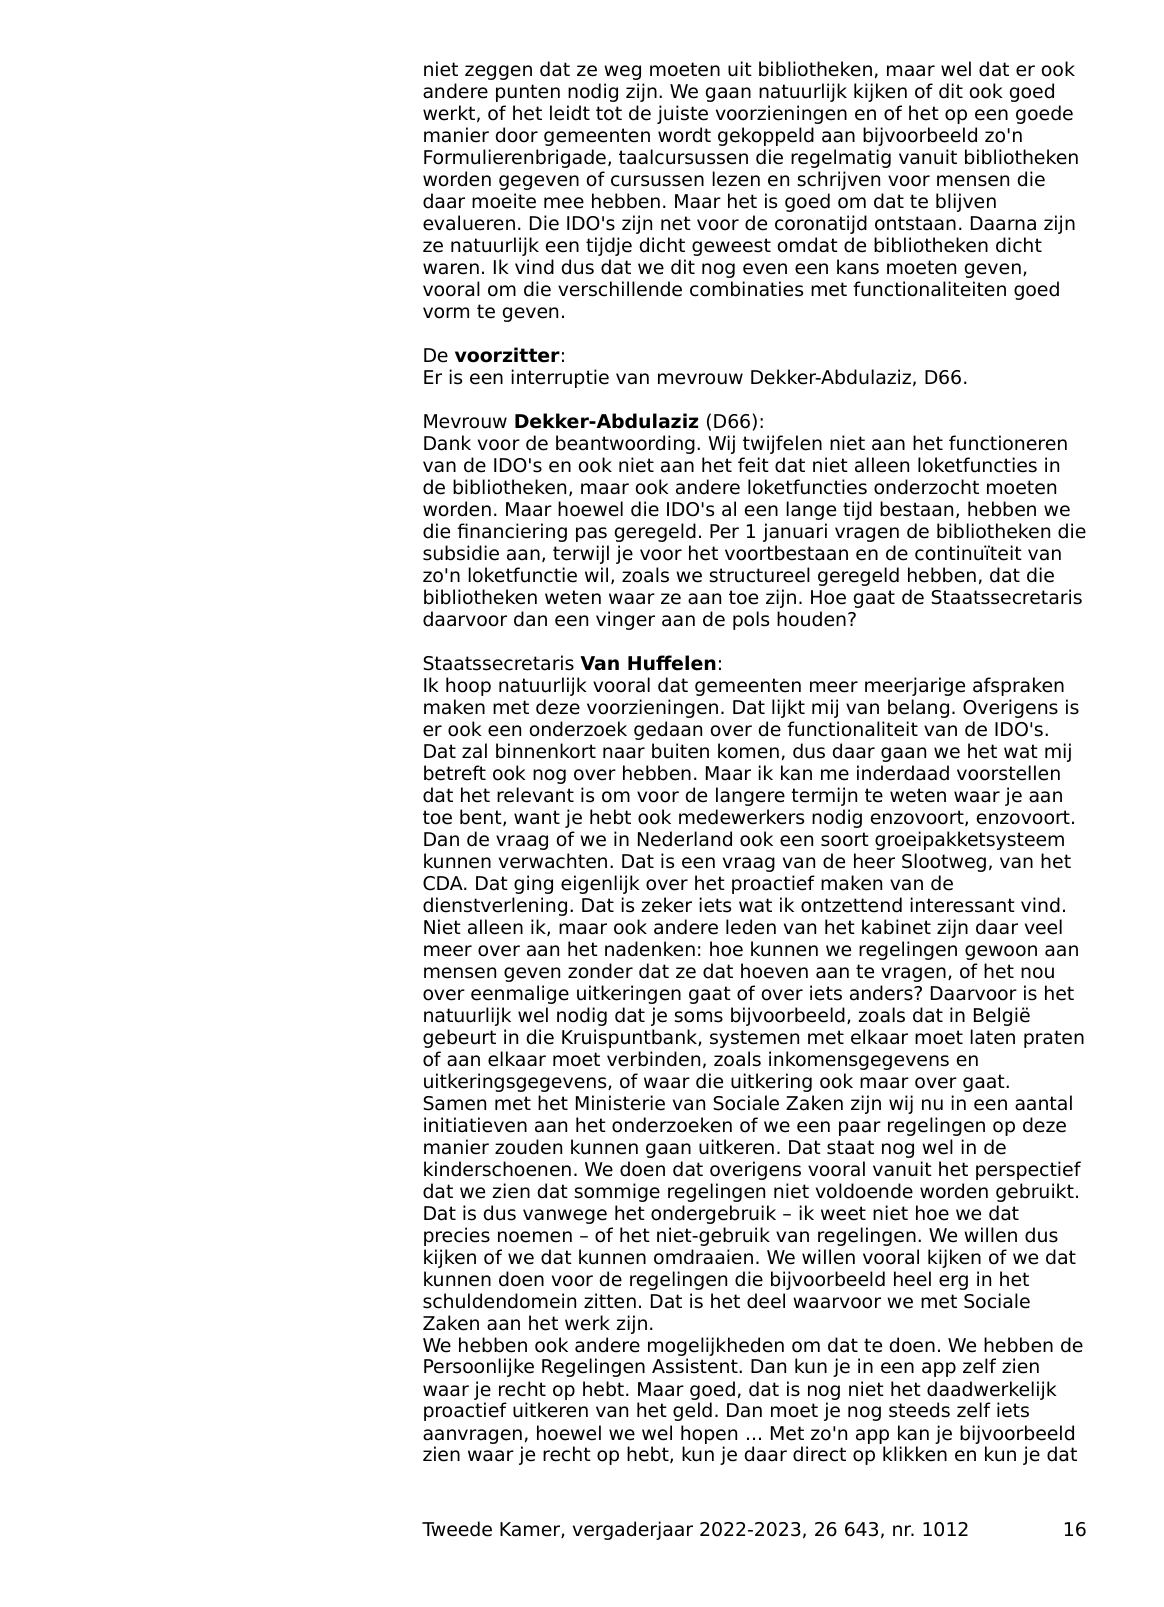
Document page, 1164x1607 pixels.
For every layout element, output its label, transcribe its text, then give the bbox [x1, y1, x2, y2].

text Mevrouw Dekker-Abdulaziz (D66): [422, 411, 1087, 433]
text Dank voor de beantwoording. Wij twijfelen niet aan het functioneren van de IDO's en ook niet aan het feit dat niet alleen loketfuncties in de bibliotheken, maar ook andere loketfuncties onderzocht moeten worden. Maar hoewel die IDO's al een lange tijd bestaan, hebben we die financiering pas geregeld. Per 1 januari vragen de bibliotheken die subsidie aan, terwijl je voor het voortbestaan en de continuïteit van zo'n loketfunctie wil, zoals we structureel geregeld hebben, dat die bibliotheken weten waar ze aan toe zijn. Hoe gaat de Staatssecretaris daarvoor dan een vinger aan de pols houden? [422, 433, 1087, 631]
text Er is een interruptie van mevrouw Dekker-Abdulaziz, D66. [422, 367, 1087, 389]
text Samen met het Ministerie van Sociale Zaken zijn wij nu in een aantal initiatieven aan het onderzoeken of we een paar regelingen op deze manier zouden kunnen gaan uitkeren. Dat staat nog wel in de kinderschoenen. We doen dat overigens vooral vanuit het perspectief dat we zien dat sommige regelingen niet voldoende worden gebruikt. Dat is dus vanwege het ondergebruik – ik weet niet hoe we dat precies noemen – of het niet-gebruik van regelingen. We willen dus kijken of we dat kunnen omdraaien. We willen vooral kijken of we dat kunnen doen voor de regelingen die bijvoorbeeld heel erg in het schuldendomein zitten. Dat is het deel waarvoor we met Sociale Zaken aan het werk zijn. [422, 1093, 1087, 1334]
text niet zeggen dat ze weg moeten uit bibliotheken, maar wel dat er ook andere punten nodig zijn. We gaan natuurlijk kijken of dit ook goed werkt, of het leidt tot de juiste voorzieningen en of het op een goede manier door gemeenten wordt gekoppeld aan bijvoorbeeld zo'n Formulierenbrigade, taalcursussen die regelmatig vanuit bibliotheken worden gegeven of cursussen lezen en schrijven voor mensen die daar moeite mee hebben. Maar het is goed om dat te blijven evalueren. Die IDO's zijn net voor de coronatijd ontstaan. Daarna zijn ze natuurlijk een tijdje dicht geweest omdat de bibliotheken dicht waren. Ik vind dus dat we dit nog even een kans moeten geven, vooral om die verschillende combinaties met functionaliteiten goed vorm te geven. [422, 59, 1087, 323]
text Ik hoop natuurlijk vooral dat gemeenten meer meerjarige afspraken maken met deze voorzieningen. Dat lijkt mij van belang. Overigens is er ook een onderzoek gedaan over de functionaliteit van de IDO's. Dat zal binnenkort naar buiten komen, dus daar gaan we het wat mij betreft ook nog over hebben. Maar ik kan me inderdaad voorstellen dat het relevant is om voor de langere termijn te weten waar je aan toe bent, want je hebt ook medewerkers nodig enzovoort, enzovoort. [422, 675, 1087, 829]
text We hebben ook andere mogelijkheden om dat te doen. We hebben de Persoonlijke Regelingen Assistent. Dan kun je in een app zelf zien waar je recht op hebt. Maar goed, dat is nog niet het daadwerkelijk proactief uitkeren van het geld. Dan moet je nog steeds zelf iets aanvragen, hoewel we wel hopen ... Met zo'n app kan je bijvoorbeeld zien waar je recht op hebt, kun je daar direct op klikken en kun je dat [422, 1334, 1087, 1466]
text De voorzitter: [422, 345, 1087, 367]
text Staatssecretaris Van Huffelen: [422, 653, 1087, 675]
text Dan de vraag of we in Nederland ook een soort groeipakketsysteem kunnen verwachten. Dat is een vraag van de heer Slootweg, van het CDA. Dat ging eigenlijk over het proactief maken van de dienstverlening. Dat is zeker iets wat ik ontzettend interessant vind. Niet alleen ik, maar ook andere leden van het kabinet zijn daar veel meer over aan het nadenken: hoe kunnen we regelingen gewoon aan mensen geven zonder dat ze dat hoeven aan te vragen, of het nou over eenmalige uitkeringen gaat of over iets anders? Daarvoor is het natuurlijk wel nodig dat je soms bijvoorbeeld, zoals dat in België gebeurt in die Kruispuntbank, systemen met elkaar moet laten praten of aan elkaar moet verbinden, zoals inkomensgegevens en uitkeringsgegevens, of waar die uitkering ook maar over gaat. [422, 829, 1087, 1093]
